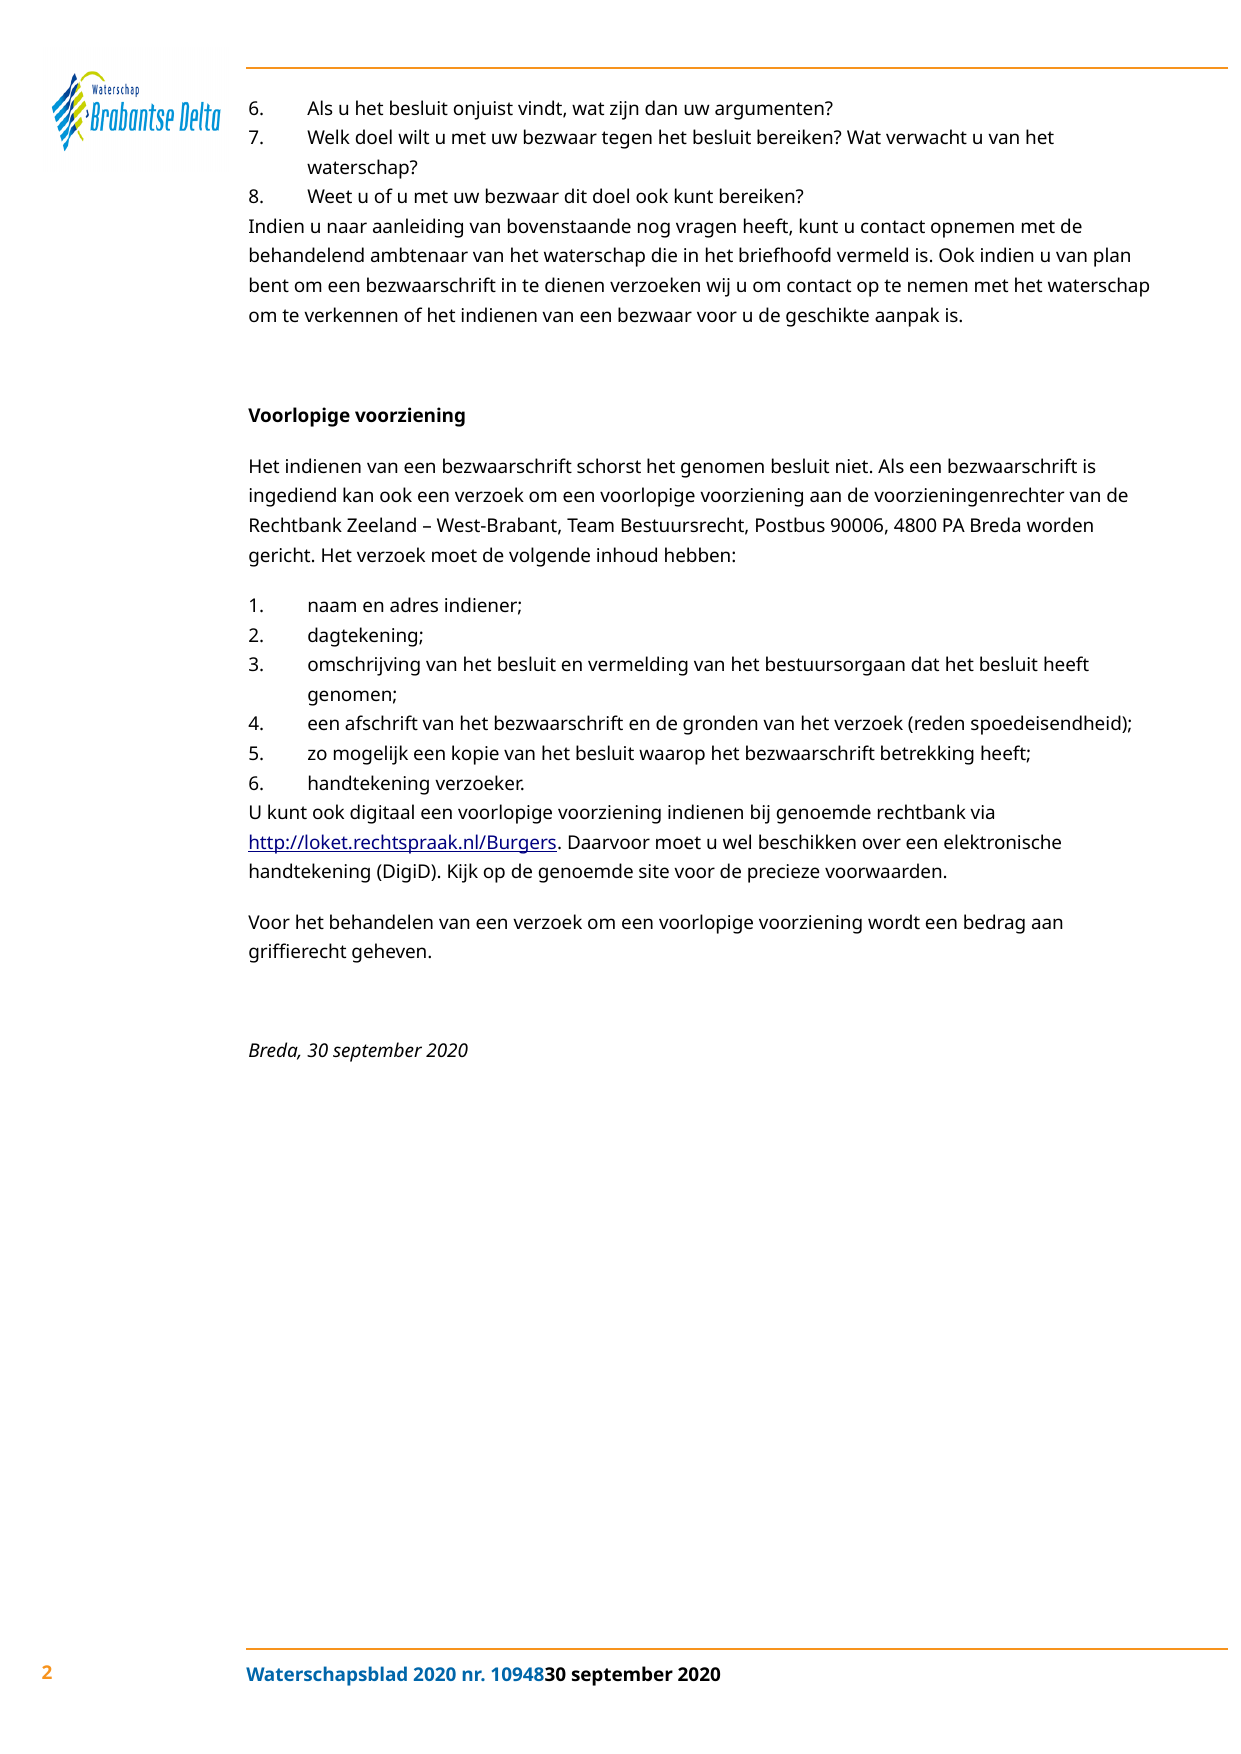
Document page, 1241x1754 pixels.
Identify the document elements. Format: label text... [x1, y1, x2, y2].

list naam en adres indiener; [248, 592, 1152, 618]
text Voorlopige voorziening [248, 403, 1152, 428]
list handtekening verzoeker. [248, 770, 1152, 796]
text Het indienen van een bezwaarschrift schorst het genomen besluit niet. Als een bezwaarschrift is ingediend kan ook een verzoek om een voorlopige voorziening aan de voorzieningenrechter van de Rechtbank Zeeland – West-Brabant, Team Bestuursrecht, Postbus 90006, 4800 PA Breda worden gericht. Het verzoek moet de volgende inhoud hebben: [248, 453, 1152, 568]
list Als u het besluit onjuist vindt, wat zijn dan uw argumenten? [248, 95, 1152, 121]
list een afschrift van het bezwaarschrift en de gronden van het verzoek (reden spoedeisendheid); [248, 711, 1152, 736]
text Voor het behandelen van een verzoek om een voorlopige voorziening wordt een bedrag aan griffierecht geheven. [248, 909, 1152, 964]
list dagtekening; [248, 622, 1152, 648]
list zo mogelijk een kopie van het besluit waarop het bezwaarschrift betrekking heeft; [248, 740, 1152, 766]
picture [41, 47, 231, 172]
text U kunt ook digitaal een voorlopige voorziening indienen bij genoemde rechtbank via http://loket.rechtspraak.nl/Burgers. Daarvoor moet u wel beschikken over een elektronische handtekening (DigiD). Kijk op de genoemde site voor de precieze voorwaarden. [248, 799, 1152, 884]
text Indien u naar aanleiding van bovenstaande nog vragen heeft, kunt u contact opnemen met de behandelend ambtenaar van het waterschap die in het briefhoofd vermeld is. Ook indien u van plan bent om een bezwaarschrift in te dienen verzoeken wij u om contact op te nemen met het waterschap om te verkennen of het indienen van een bezwaar voor u de geschikte aanpak is. [248, 213, 1152, 328]
text Breda, 30 september 2020 [248, 1037, 1152, 1062]
list Weet u of u met uw bezwaar dit doel ook kunt bereiken? [248, 183, 1152, 209]
list Welk doel wilt u met uw bezwaar tegen het besluit bereiken? Wat verwacht u van het waterschap? [248, 124, 1152, 180]
list omschrijving van het besluit en vermelding van het bestuursorgaan dat het besluit heeft genomen; [248, 651, 1152, 707]
